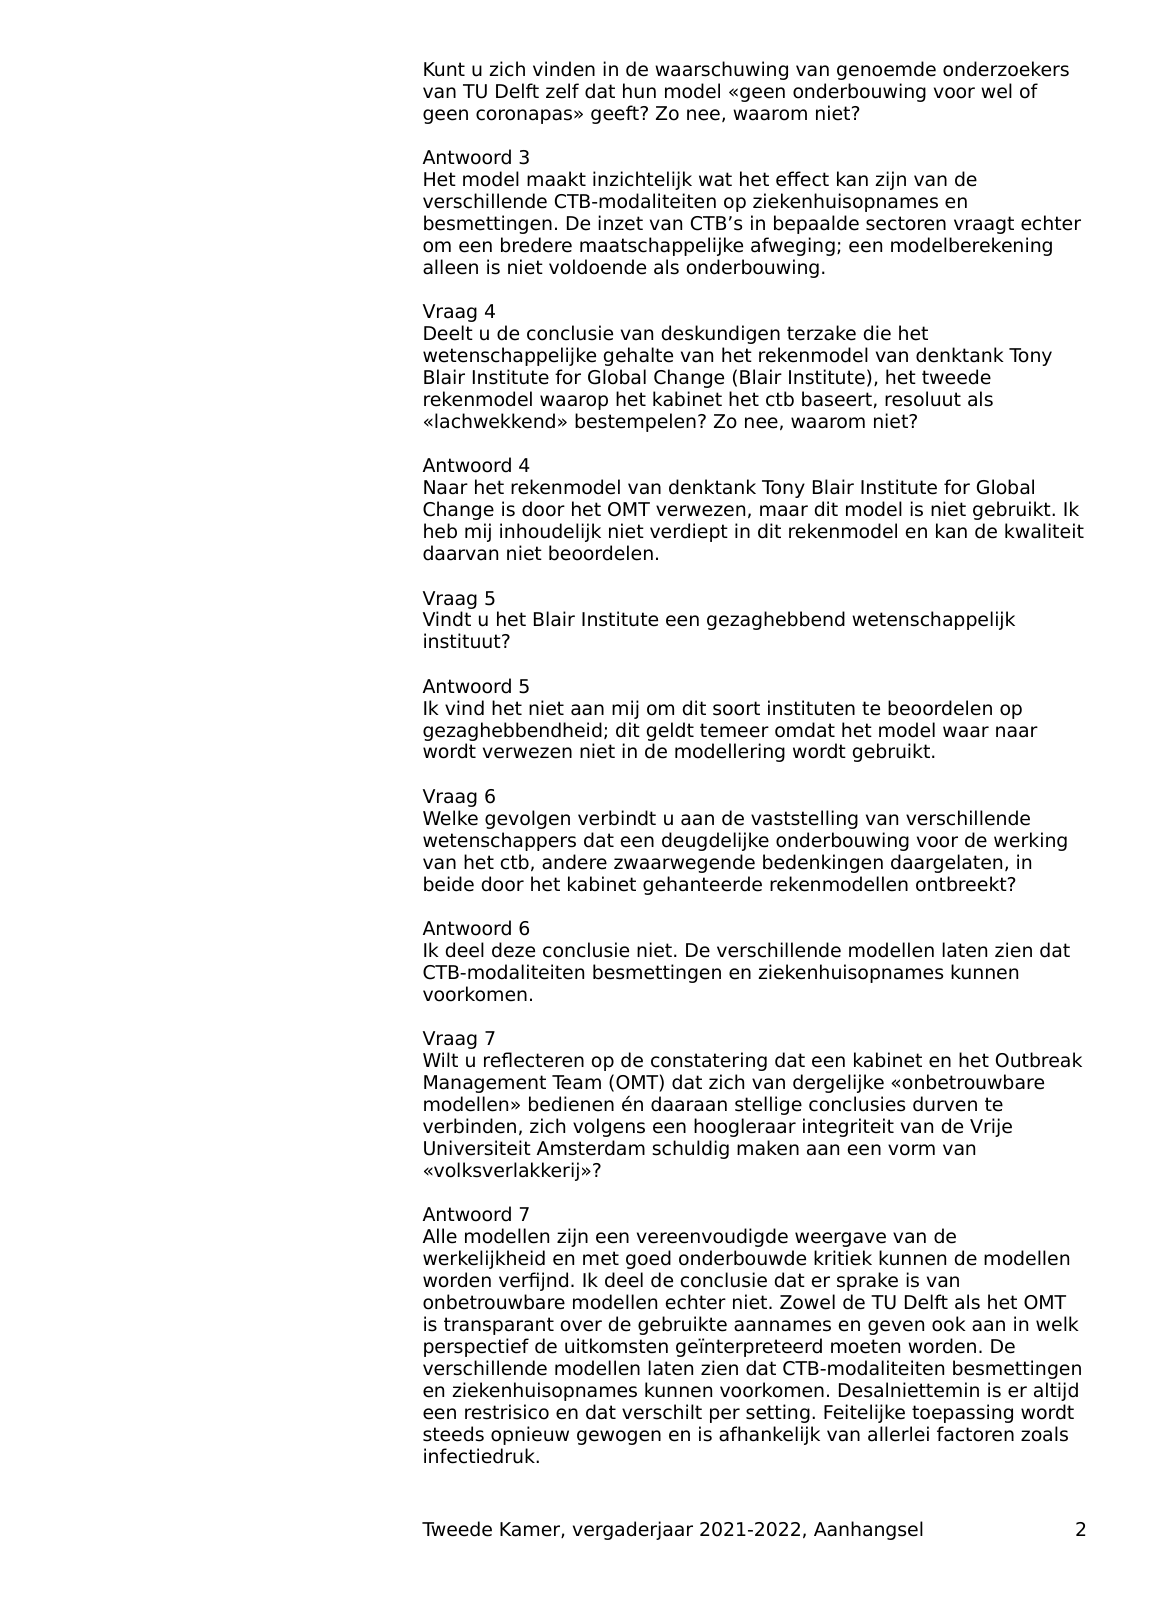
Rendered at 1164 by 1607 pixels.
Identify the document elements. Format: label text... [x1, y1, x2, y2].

text Kunt u zich vinden in de waarschuwing van genoemde onderzoekers van TU Delft zelf dat hun model «geen onderbouwing voor wel of geen coronapas» geeft? Zo nee, waarom niet? [422, 59, 1087, 125]
text Vraag 4 [422, 301, 1087, 323]
text Naar het rekenmodel van denktank Tony Blair Institute for Global Change is door het OMT verwezen, maar dit model is niet gebruikt. Ik heb mij inhoudelijk niet verdiept in dit rekenmodel en kan de kwaliteit daarvan niet beoordelen. [422, 477, 1087, 565]
text Welke gevolgen verbindt u aan de vaststelling van verschillende wetenschappers dat een deugdelijke onderbouwing voor de werking van het ctb, andere zwaarwegende bedenkingen daargelaten, in beide door het kabinet gehanteerde rekenmodellen ontbreekt? [422, 808, 1087, 896]
text Antwoord 5 [422, 676, 1087, 697]
text Vraag 6 [422, 786, 1087, 808]
text Ik deel deze conclusie niet. De verschillende modellen laten zien dat CTB-modaliteiten besmettingen en ziekenhuisopnames kunnen voorkomen. [422, 940, 1087, 1006]
text Vraag 5 [422, 587, 1087, 609]
text Wilt u reflecteren op de constatering dat een kabinet en het Outbreak Management Team (OMT) dat zich van dergelijke «onbetrouwbare modellen» bedienen én daaraan stellige conclusies durven te verbinden, zich volgens een hoogleraar integriteit van de Vrije Universiteit Amsterdam schuldig maken aan een vorm van «volksverlakkerij»? [422, 1050, 1087, 1182]
text Antwoord 7 [422, 1204, 1087, 1226]
text Antwoord 3 [422, 147, 1087, 169]
text Ik vind het niet aan mij om dit soort instituten te beoordelen op gezaghebbendheid; dit geldt temeer omdat het model waar naar wordt verwezen niet in de modellering wordt gebruikt. [422, 697, 1087, 763]
text Vraag 7 [422, 1028, 1087, 1050]
text Vindt u het Blair Institute een gezaghebbend wetenschappelijk instituut? [422, 609, 1087, 653]
text Het model maakt inzichtelijk wat het effect kan zijn van de verschillende CTB-modaliteiten op ziekenhuisopnames en besmettingen. De inzet van CTB’s in bepaalde sectoren vraagt echter om een bredere maatschappelijke afweging; een modelberekening alleen is niet voldoende als onderbouwing. [422, 169, 1087, 279]
text Antwoord 6 [422, 918, 1087, 940]
text Deelt u de conclusie van deskundigen terzake die het wetenschappelijke gehalte van het rekenmodel van denktank Tony Blair Institute for Global Change (Blair Institute), het tweede rekenmodel waarop het kabinet het ctb baseert, resoluut als «lachwekkend» bestempelen? Zo nee, waarom niet? [422, 323, 1087, 433]
text Antwoord 4 [422, 455, 1087, 477]
text Alle modellen zijn een vereenvoudigde weergave van de werkelijkheid en met goed onderbouwde kritiek kunnen de modellen worden verfijnd. Ik deel de conclusie dat er sprake is van onbetrouwbare modellen echter niet. Zowel de TU Delft als het OMT is transparant over de gebruikte aannames en geven ook aan in welk perspectief de uitkomsten geïnterpreteerd moeten worden. De verschillende modellen laten zien dat CTB-modaliteiten besmettingen en ziekenhuisopnames kunnen voorkomen. Desalniettemin is er altijd een restrisico en dat verschilt per setting. Feitelijke toepassing wordt steeds opnieuw gewogen en is afhankelijk van allerlei factoren zoals infectiedruk. [422, 1226, 1087, 1468]
